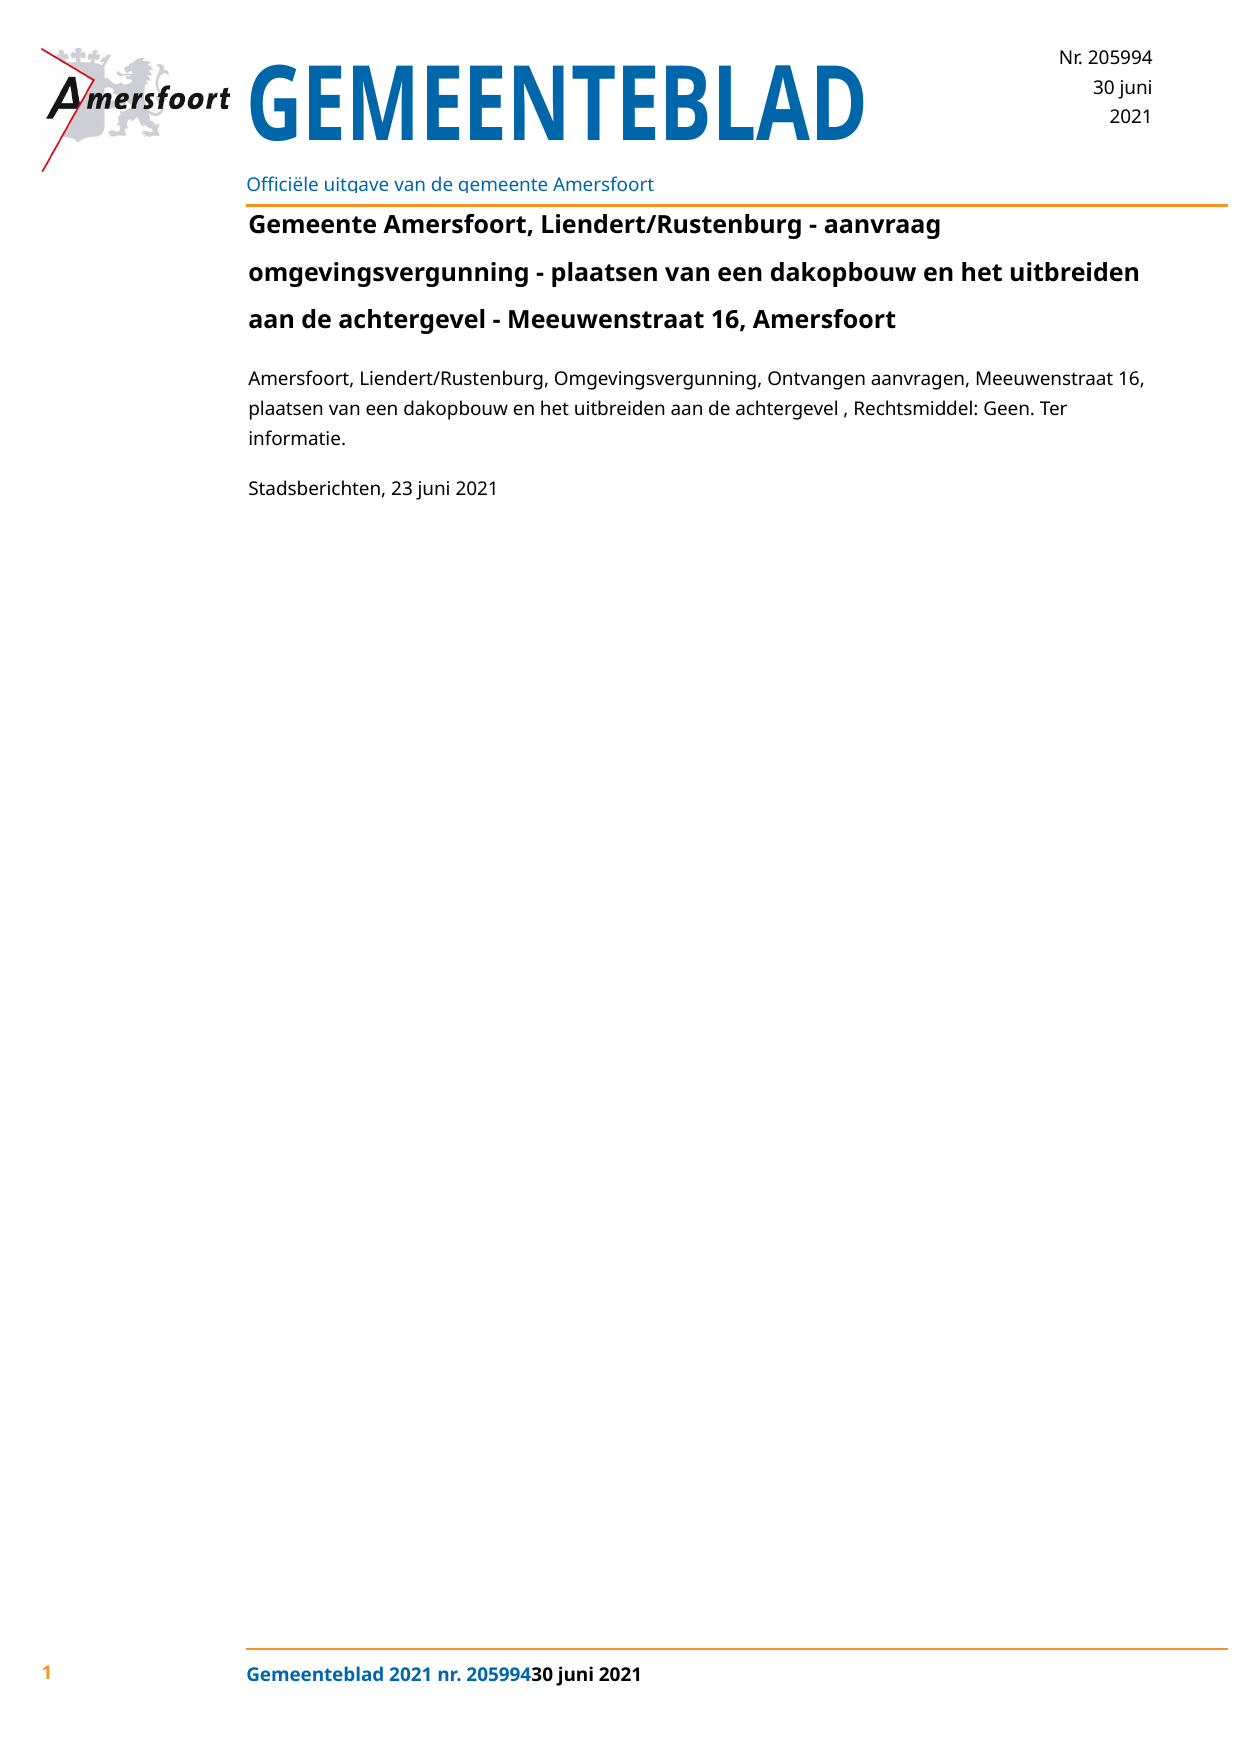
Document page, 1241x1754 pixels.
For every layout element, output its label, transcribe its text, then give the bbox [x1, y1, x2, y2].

text Stadsberichten, 23 juni 2021 [248, 475, 1152, 501]
text Amersfoort, Liendert/Rustenburg, Omgevingsvergunning, Ontvangen aanvragen, Meeuwenstraat 16, plaatsen van een dakopbouw en het uitbreiden aan de achtergevel , Rechtsmiddel: Geen. Ter informatie. [248, 366, 1152, 450]
picture [41, 47, 231, 172]
text Gemeente Amersfoort, Liendert/Rustenburg - aanvraag omgevingsvergunning - plaatsen van een dakopbouw en het uitbreiden aan de achtergevel - Meeuwenstraat 16, Amersfoort [248, 207, 1152, 336]
